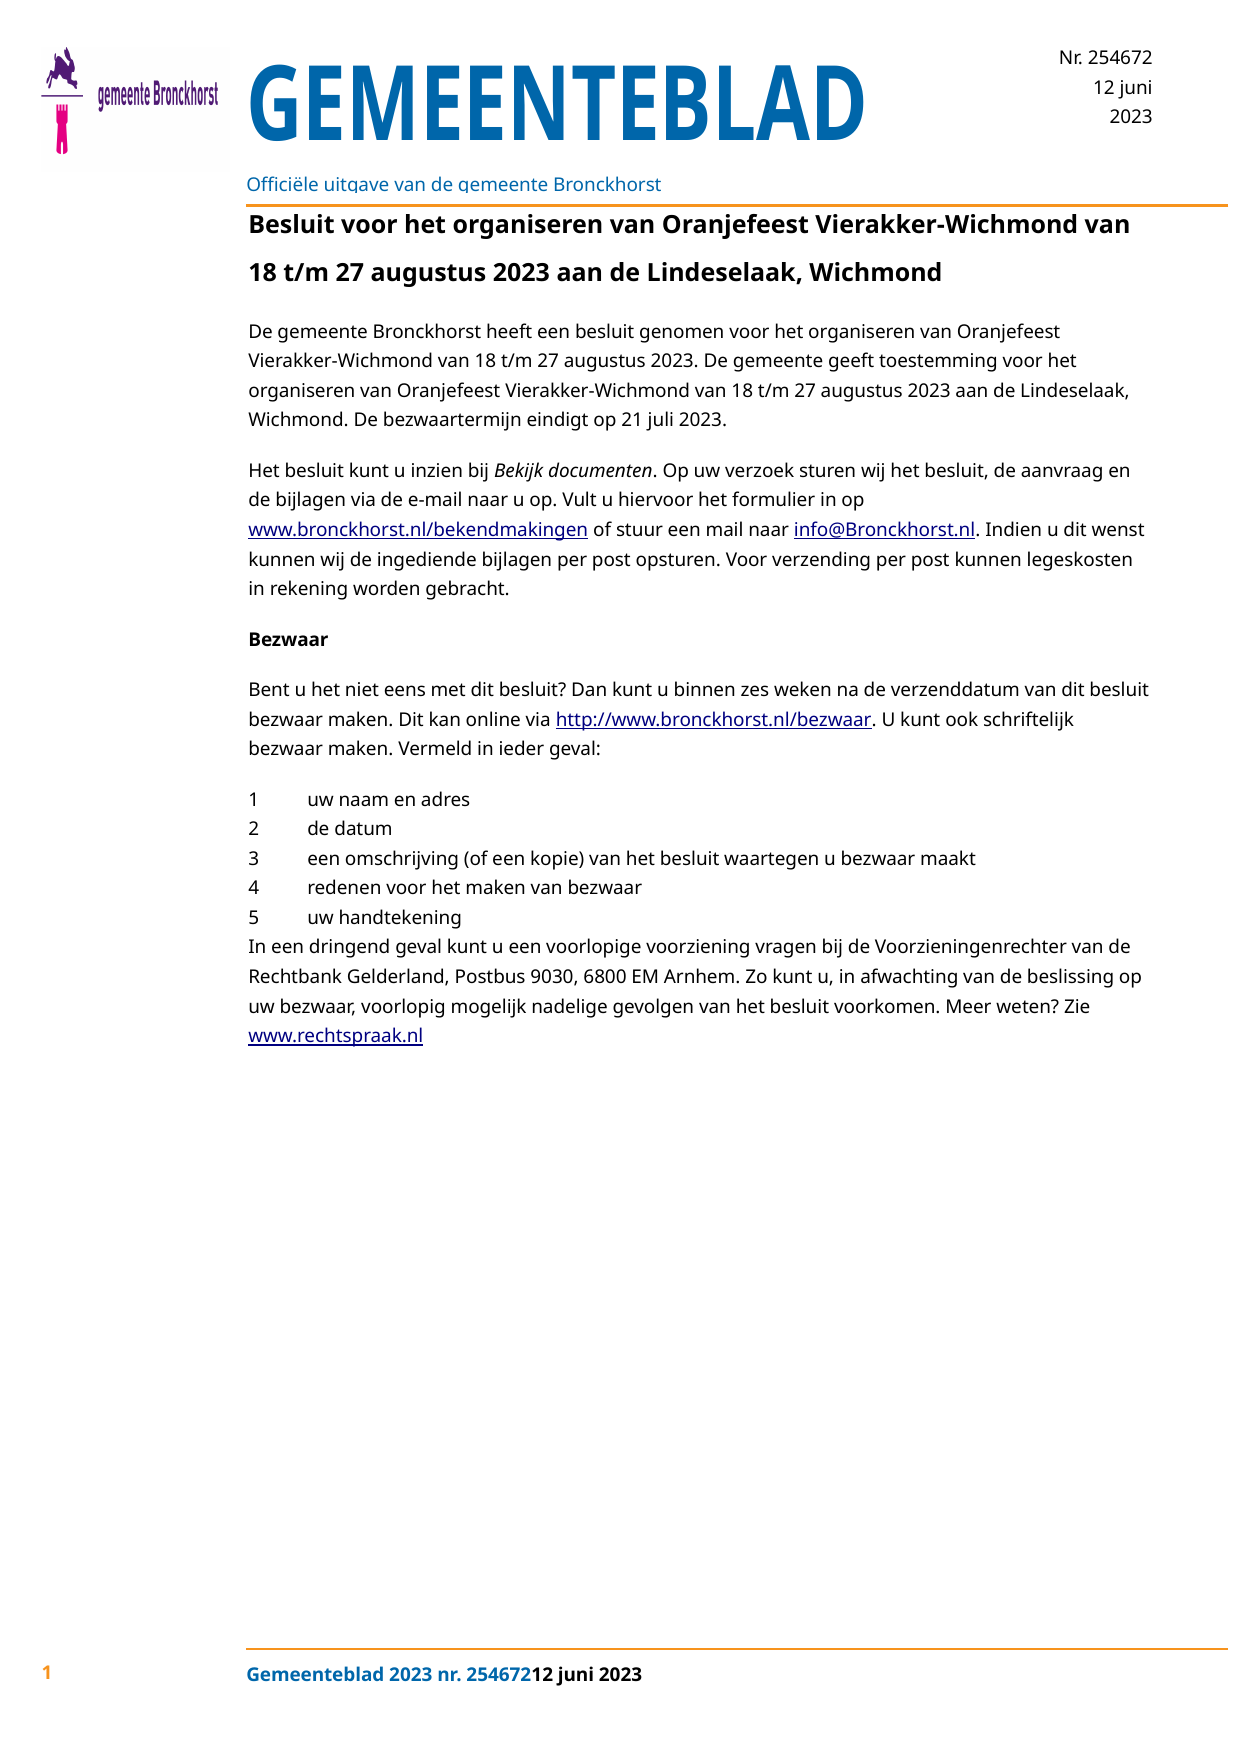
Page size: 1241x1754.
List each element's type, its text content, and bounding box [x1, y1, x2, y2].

list uw naam en adres [248, 786, 1152, 812]
list uw handtekening [248, 904, 1152, 930]
list redenen voor het maken van bezwaar [248, 874, 1152, 900]
text Het besluit kunt u inzien bij Bekijk documenten. Op uw verzoek sturen wij het besluit, de aanvraag en de bijlagen via de e-mail naar u op. Vult u hiervoor het formulier in op www.bronckhorst.nl/bekendmakingen of stuur een mail naar info@Bronckhorst.nl. Indien u dit wenst kunnen wij de ingediende bijlagen per post opsturen. Voor verzending per post kunnen legeskosten in rekening worden gebracht. [248, 457, 1152, 601]
text De gemeente Bronckhorst heeft een besluit genomen voor het organiseren van Oranjefeest Vierakker-Wichmond van 18 t/m 27 augustus 2023. De gemeente geeft toestemming voor het organiseren van Oranjefeest Vierakker-Wichmond van 18 t/m 27 augustus 2023 aan de Lindeselaak, Wichmond. De bezwaartermijn eindigt op 21 juli 2023. [248, 318, 1152, 432]
text Bezwaar [248, 626, 1152, 652]
text Bent u het niet eens met dit besluit? Dan kunt u binnen zes weken na de verzenddatum van dit besluit bezwaar maken. Dit kan online via http://www.bronckhorst.nl/bezwaar. U kunt ook schriftelijk bezwaar maken. Vermeld in ieder geval: [248, 676, 1152, 761]
text In een dringend geval kunt u een voorlopige voorziening vragen bij de Voorzieningenrechter van de Rechtbank Gelderland, Postbus 9030, 6800 EM Arnhem. Zo kunt u, in afwachting van de beslissing op uw bezwaar, voorlopig mogelijk nadelige gevolgen van het besluit voorkomen. Meer weten? Zie www.rechtspraak.nl [248, 934, 1152, 1048]
list een omschrijving (of een kopie) van het besluit waartegen u bezwaar maakt [248, 845, 1152, 871]
picture [41, 47, 231, 172]
list de datum [248, 815, 1152, 841]
text Besluit voor het organiseren van Oranjefeest Vierakker-Wichmond van 18 t/m 27 augustus 2023 aan de Lindeselaak, Wichmond [248, 207, 1152, 288]
